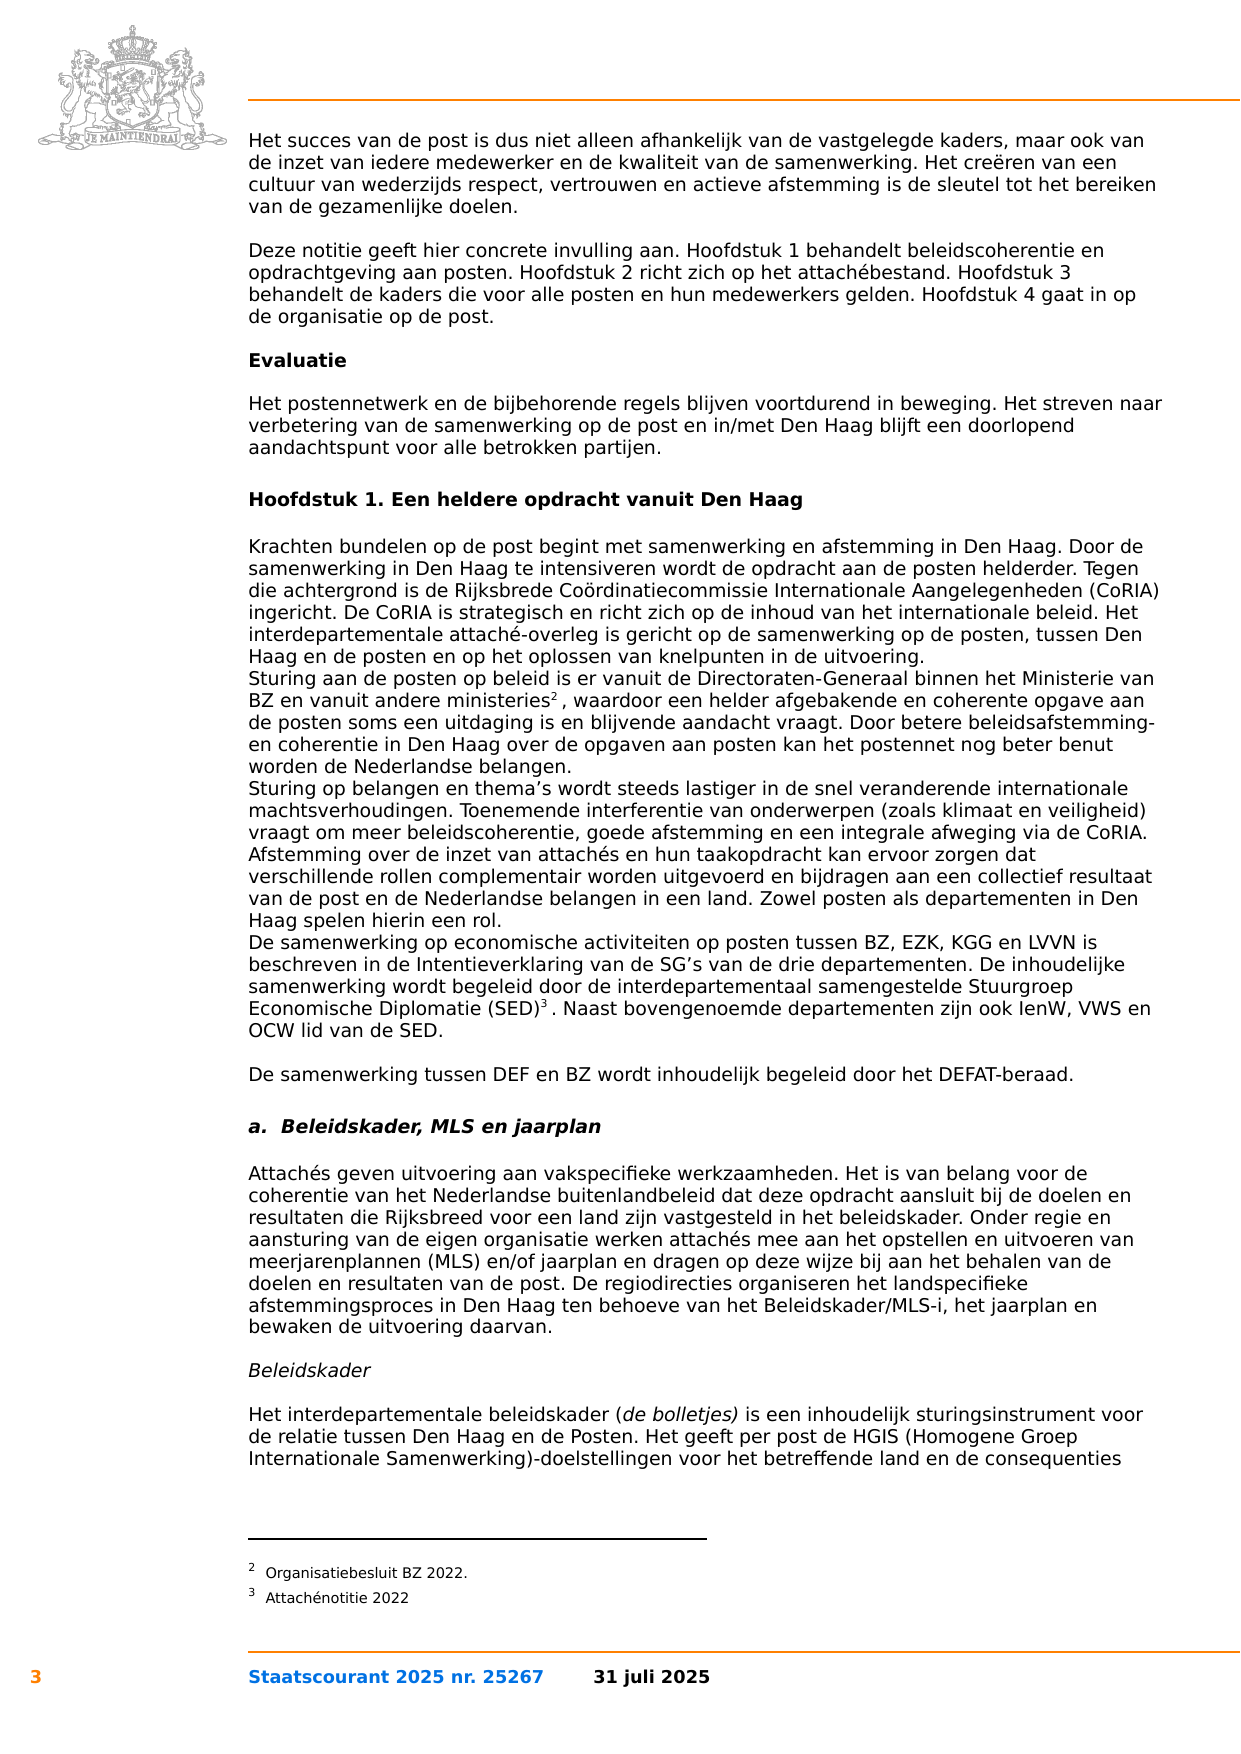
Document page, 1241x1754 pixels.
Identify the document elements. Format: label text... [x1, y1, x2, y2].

text De samenwerking tussen DEF en BZ wordt inhoudelijk begeleid door het DEFAT-beraad. [248, 1064, 1163, 1086]
text Attachénotitie 2022 [248, 1586, 1163, 1608]
text Het succes van de post is dus niet alleen afhankelijk van de vastgelegde kaders, maar ook van de inzet van iedere medewerker en de kwaliteit van de samenwerking. Het creëren van een cultuur van wederzijds respect, vertrouwen en actieve afstemming is de sleutel tot het bereiken van de gezamenlijke doelen. [248, 130, 1163, 218]
text Sturing aan de posten op beleid is er vanuit de Directoraten-Generaal binnen het Ministerie van BZ en vanuit andere ministeries, waardoor een helder afgebakende en coherente opgave aan de posten soms een uitdaging is en blijvende aandacht vraagt. Door betere beleidsafstemming- en coherentie in Den Haag over de opgaven aan posten kan het postennet nog beter benut worden de Nederlandse belangen. [248, 668, 1163, 778]
text Het postennetwerk en de bijbehorende regels blijven voortdurend in beweging. Het streven naar verbetering van de samenwerking op de post en in/met Den Haag blijft een doorlopend aandachtspunt voor alle betrokken partijen. [248, 393, 1163, 459]
subtitle Hoofdstuk 1. Een heldere opdracht vanuit Den Haag [248, 489, 1163, 511]
text De samenwerking op economische activiteiten op posten tussen BZ, EZK, KGG en LVVN is beschreven in de Intentieverklaring van de SG’s van de drie departementen. De inhoudelijke samenwerking wordt begeleid door de interdepartementaal samengestelde Stuurgroep Economische Diplomatie (SED). Naast bovengenoemde departementen zijn ook IenW, VWS en OCW lid van de SED. [248, 932, 1163, 1042]
subtitle a. Beleidskader, MLS en jaarplan [248, 1116, 1163, 1138]
text Het interdepartementale beleidskader (de bolletjes) is een inhoudelijk sturingsinstrument voor de relatie tussen Den Haag en de Posten. Het geeft per post de HGIS (Homogene Groep Internationale Samenwerking)-doelstellingen voor het betreffende land en de consequenties [248, 1404, 1163, 1470]
text Deze notitie geeft hier concrete invulling aan. Hoofdstuk 1 behandelt beleidscoherentie en opdrachtgeving aan posten. Hoofdstuk 2 richt zich op het attachébestand. Hoofdstuk 3 behandelt de kaders die voor alle posten en hun medewerkers gelden. Hoofdstuk 4 gaat in op de organisatie op de post. [248, 240, 1163, 328]
text Krachten bundelen op de post begint met samenwerking en afstemming in Den Haag. Door de samenwerking in Den Haag te intensiveren wordt de opdracht aan de posten helderder. Tegen die achtergrond is de Rijksbrede Coördinatiecommissie Internationale Aangelegenheden (CoRIA) ingericht. De CoRIA is strategisch en richt zich op de inhoud van het internationale beleid. Het interdepartementale attaché-overleg is gericht op de samenwerking op de posten, tussen Den Haag en de posten en op het oplossen van knelpunten in de uitvoering. [248, 536, 1163, 668]
text Organisatiebesluit BZ 2022. [248, 1561, 1163, 1583]
text Sturing op belangen en thema’s wordt steeds lastiger in de snel veranderende internationale machtsverhoudingen. Toenemende interferentie van onderwerpen (zoals klimaat en veiligheid) vraagt om meer beleidscoherentie, goede afstemming en een integrale afweging via de CoRIA. Afstemming over de inzet van attachés en hun taakopdracht kan ervoor zorgen dat verschillende rollen complementair worden uitgevoerd en bijdragen aan een collectief resultaat van de post en de Nederlandse belangen in een land. Zowel posten als departementen in Den Haag spelen hierin een rol. [248, 778, 1163, 932]
text Attachés geven uitvoering aan vakspecifieke werkzaamheden. Het is van belang voor de coherentie van het Nederlandse buitenlandbeleid dat deze opdracht aansluit bij de doelen en resultaten die Rijksbreed voor een land zijn vastgesteld in het beleidskader. Onder regie en aansturing van de eigen organisatie werken attachés mee aan het opstellen en uitvoeren van meerjarenplannen (MLS) en/of jaarplan en dragen op deze wijze bij aan het behalen van de doelen en resultaten van de post. De regiodirecties organiseren het landspecifieke afstemmingsproces in Den Haag ten behoeve van het Beleidskader/MLS-i, het jaarplan en bewaken de uitvoering daarvan. [248, 1163, 1163, 1338]
picture [38, 25, 227, 150]
subtitle Evaluatie [248, 349, 1163, 371]
subtitle Beleidskader [248, 1360, 1163, 1382]
